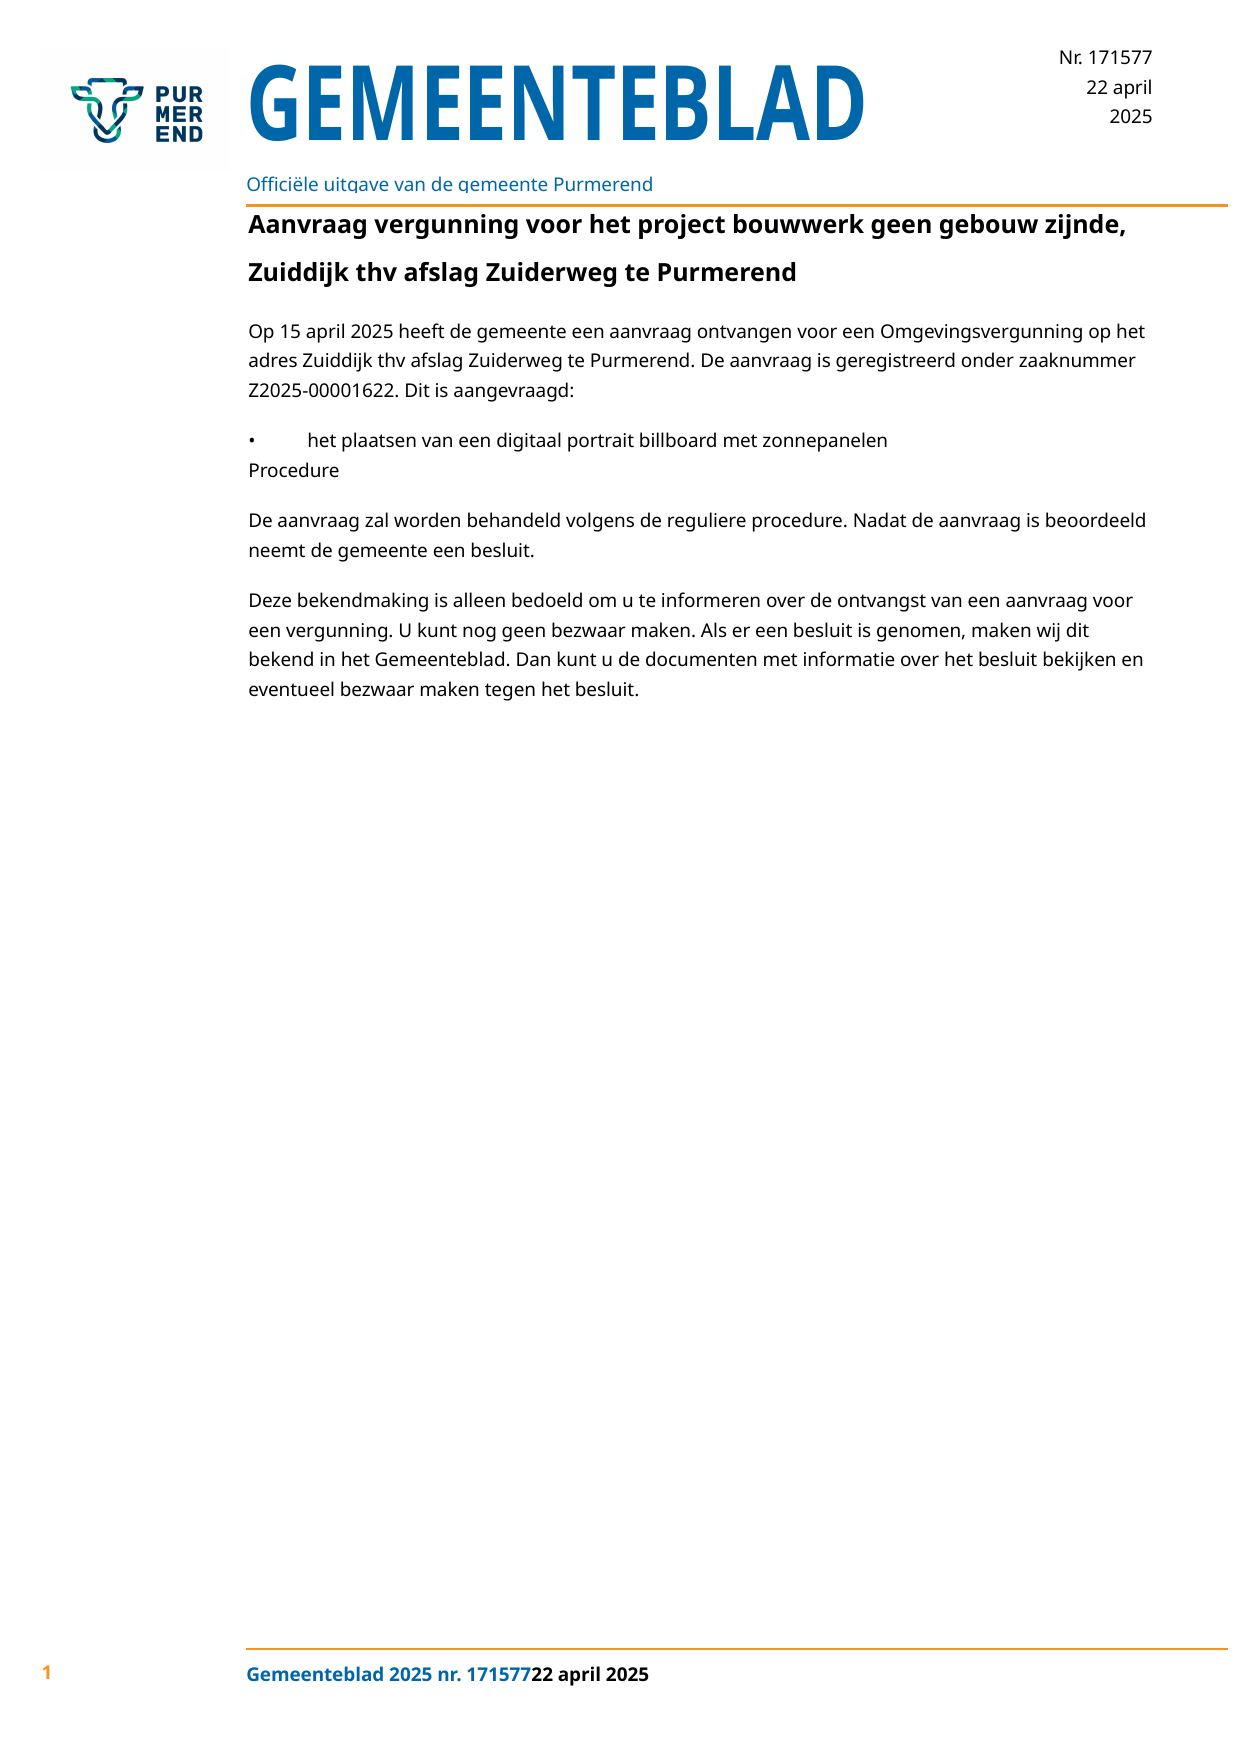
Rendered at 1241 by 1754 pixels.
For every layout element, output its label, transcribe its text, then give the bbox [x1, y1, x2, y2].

text Aanvraag vergunning voor het project bouwwerk geen gebouw zijnde, Zuiddijk thv afslag Zuiderweg te Purmerend [248, 207, 1152, 288]
picture [41, 47, 231, 172]
text Deze bekendmaking is alleen bedoeld om u te informeren over de ontvangst van een aanvraag voor een vergunning. U kunt nog geen bezwaar maken. Als er een besluit is genomen, maken wij dit bekend in het Gemeenteblad. Dan kunt u de documenten met informatie over het besluit bekijken en eventueel bezwaar maken tegen het besluit. [248, 587, 1152, 702]
text De aanvraag zal worden behandeld volgens de reguliere procedure. Nadat de aanvraag is beoordeeld neemt de gemeente een besluit. [248, 507, 1152, 563]
text Procedure [248, 457, 1152, 483]
list het plaatsen van een digitaal portrait billboard met zonnepanelen [248, 427, 1152, 453]
text Op 15 april 2025 heeft de gemeente een aanvraag ontvangen voor een Omgevingsvergunning op het adres Zuiddijk thv afslag Zuiderweg te Purmerend. De aanvraag is geregistreerd onder zaaknummer Z2025-00001622. Dit is aangevraagd: [248, 318, 1152, 403]
